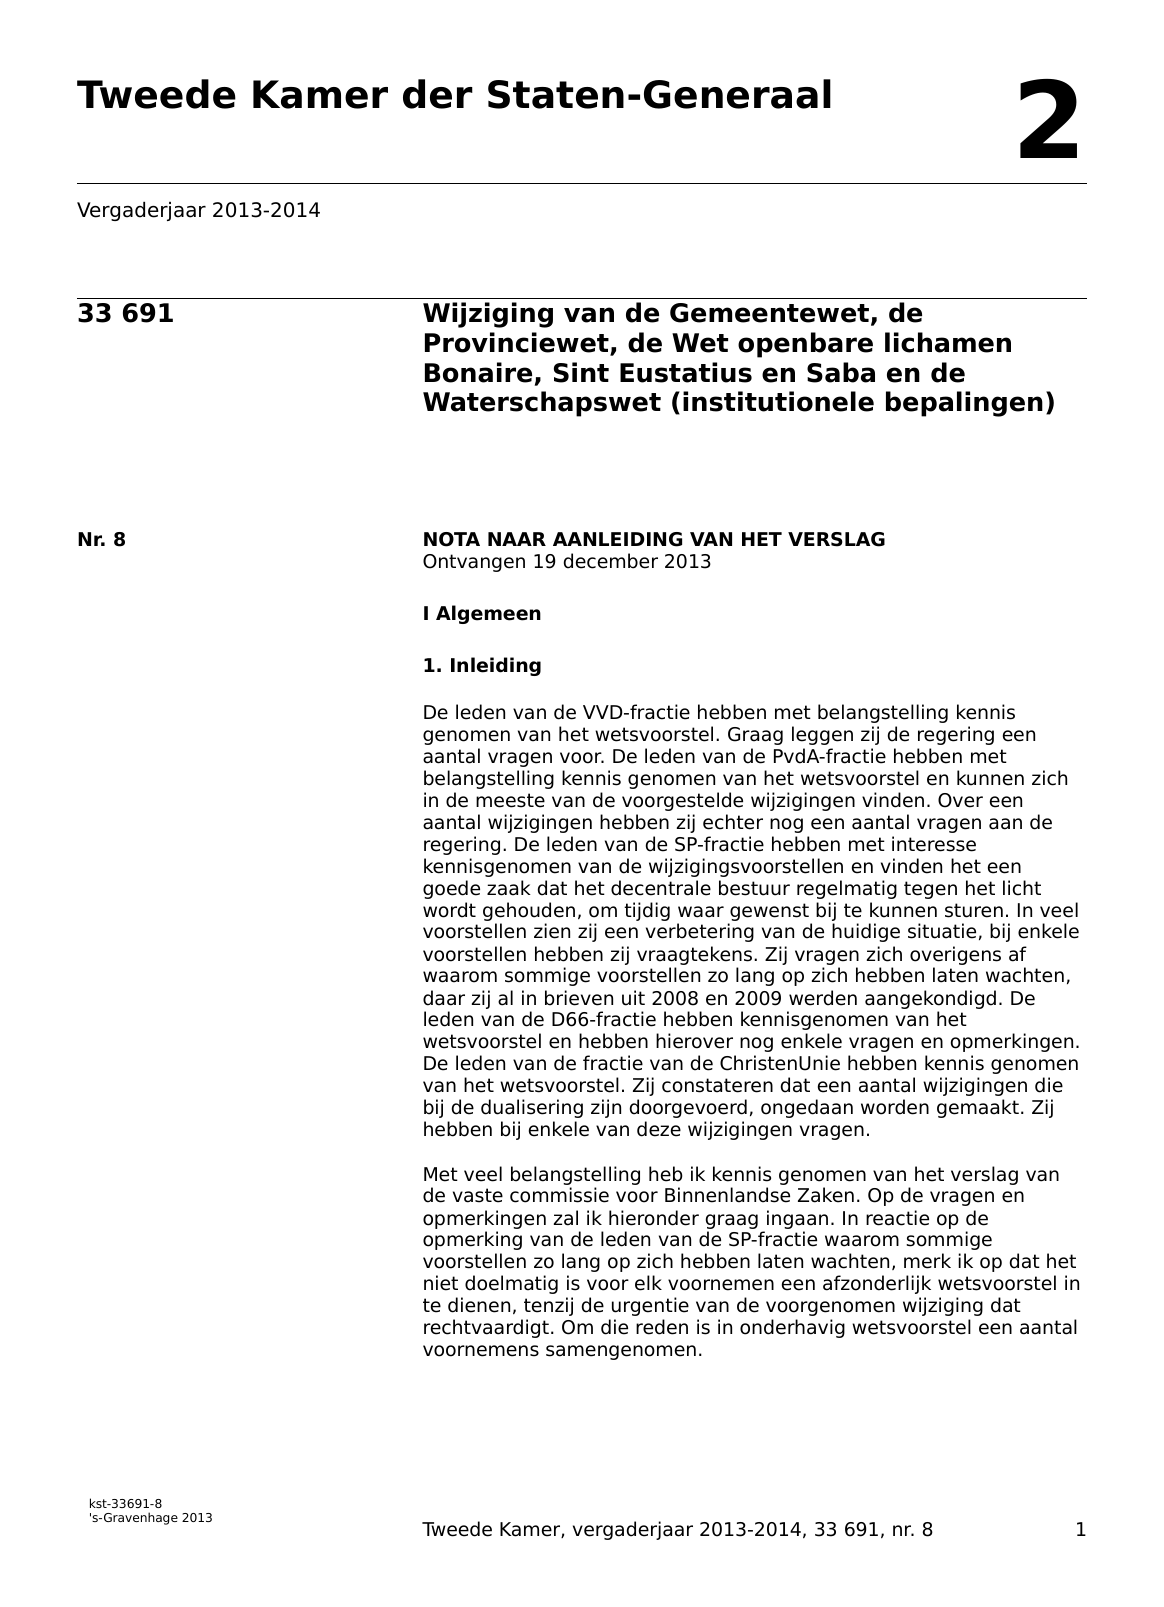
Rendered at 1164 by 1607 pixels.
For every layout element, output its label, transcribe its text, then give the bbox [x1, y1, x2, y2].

text Ontvangen 19 december 2013 [422, 551, 1087, 573]
subtitle Nr. 8 NOTA NAAR AANLEIDING VAN HET VERSLAG [77, 529, 1087, 551]
text Met veel belangstelling heb ik kennis genomen van het verslag van de vaste commissie voor Binnenlandse Zaken. Op de vragen en opmerkingen zal ik hieronder graag ingaan. In reactie op de opmerking van de leden van de SP-fractie waarom sommige voorstellen zo lang op zich hebben laten wachten, merk ik op dat het niet doelmatig is voor elk voornemen een afzonderlijk wetsvoorstel in te dienen, tenzij de urgentie van de voorgenomen wijziging dat rechtvaardigt. Om die reden is in onderhavig wetsvoorstel een aantal voornemens samengenomen. [422, 1163, 1087, 1361]
table_header Tweede Kamer der Staten-Generaal [77, 59, 886, 183]
subtitle 1. Inleiding [422, 655, 1087, 677]
subtitle I Algemeen [422, 603, 1087, 625]
text kst-33691-8 [88, 1497, 323, 1511]
text De leden van de VVD-fractie hebben met belangstelling kennis genomen van het wetsvoorstel. Graag leggen zij de regering een aantal vragen voor. De leden van de PvdA-fractie hebben met belangstelling kennis genomen van het wetsvoorstel en kunnen zich in de meeste van de voorgestelde wijzigingen vinden. Over een aantal wijzigingen hebben zij echter nog een aantal vragen aan de regering. De leden van de SP-fractie hebben met interesse kennisgenomen van de wijzigingsvoorstellen en vinden het een goede zaak dat het decentrale bestuur regelmatig tegen het licht wordt gehouden, om tijdig waar gewenst bij te kunnen sturen. In veel voorstellen zien zij een verbetering van de huidige situatie, bij enkele voorstellen hebben zij vraagtekens. Zij vragen zich overigens af waarom sommige voorstellen zo lang op zich hebben laten wachten, daar zij al in brieven uit 2008 en 2009 werden aangekondigd. De leden van de D66-fractie hebben kennisgenomen van het wetsvoorstel en hebben hierover nog enkele vragen en opmerkingen. De leden van de fractie van de ChristenUnie hebben kennis genomen van het wetsvoorstel. Zij constateren dat een aantal wijzigingen die bij de dualisering zijn doorgevoerd, ongedaan worden gemaakt. Zij hebben bij enkele van deze wijzigingen vragen. [422, 702, 1087, 1141]
table_cell Vergaderjaar 2013-2014 [77, 184, 1087, 298]
text 's-Gravenhage 2013 [88, 1511, 323, 1525]
table_header 2 [886, 59, 1087, 183]
subtitle 33 691 Wijziging van de Gemeentewet, de Provinciewet, de Wet openbare lichamen Bonaire, Sint Eustatius en Saba en de Waterschapswet (institutionele bepalingen) [77, 299, 1087, 418]
